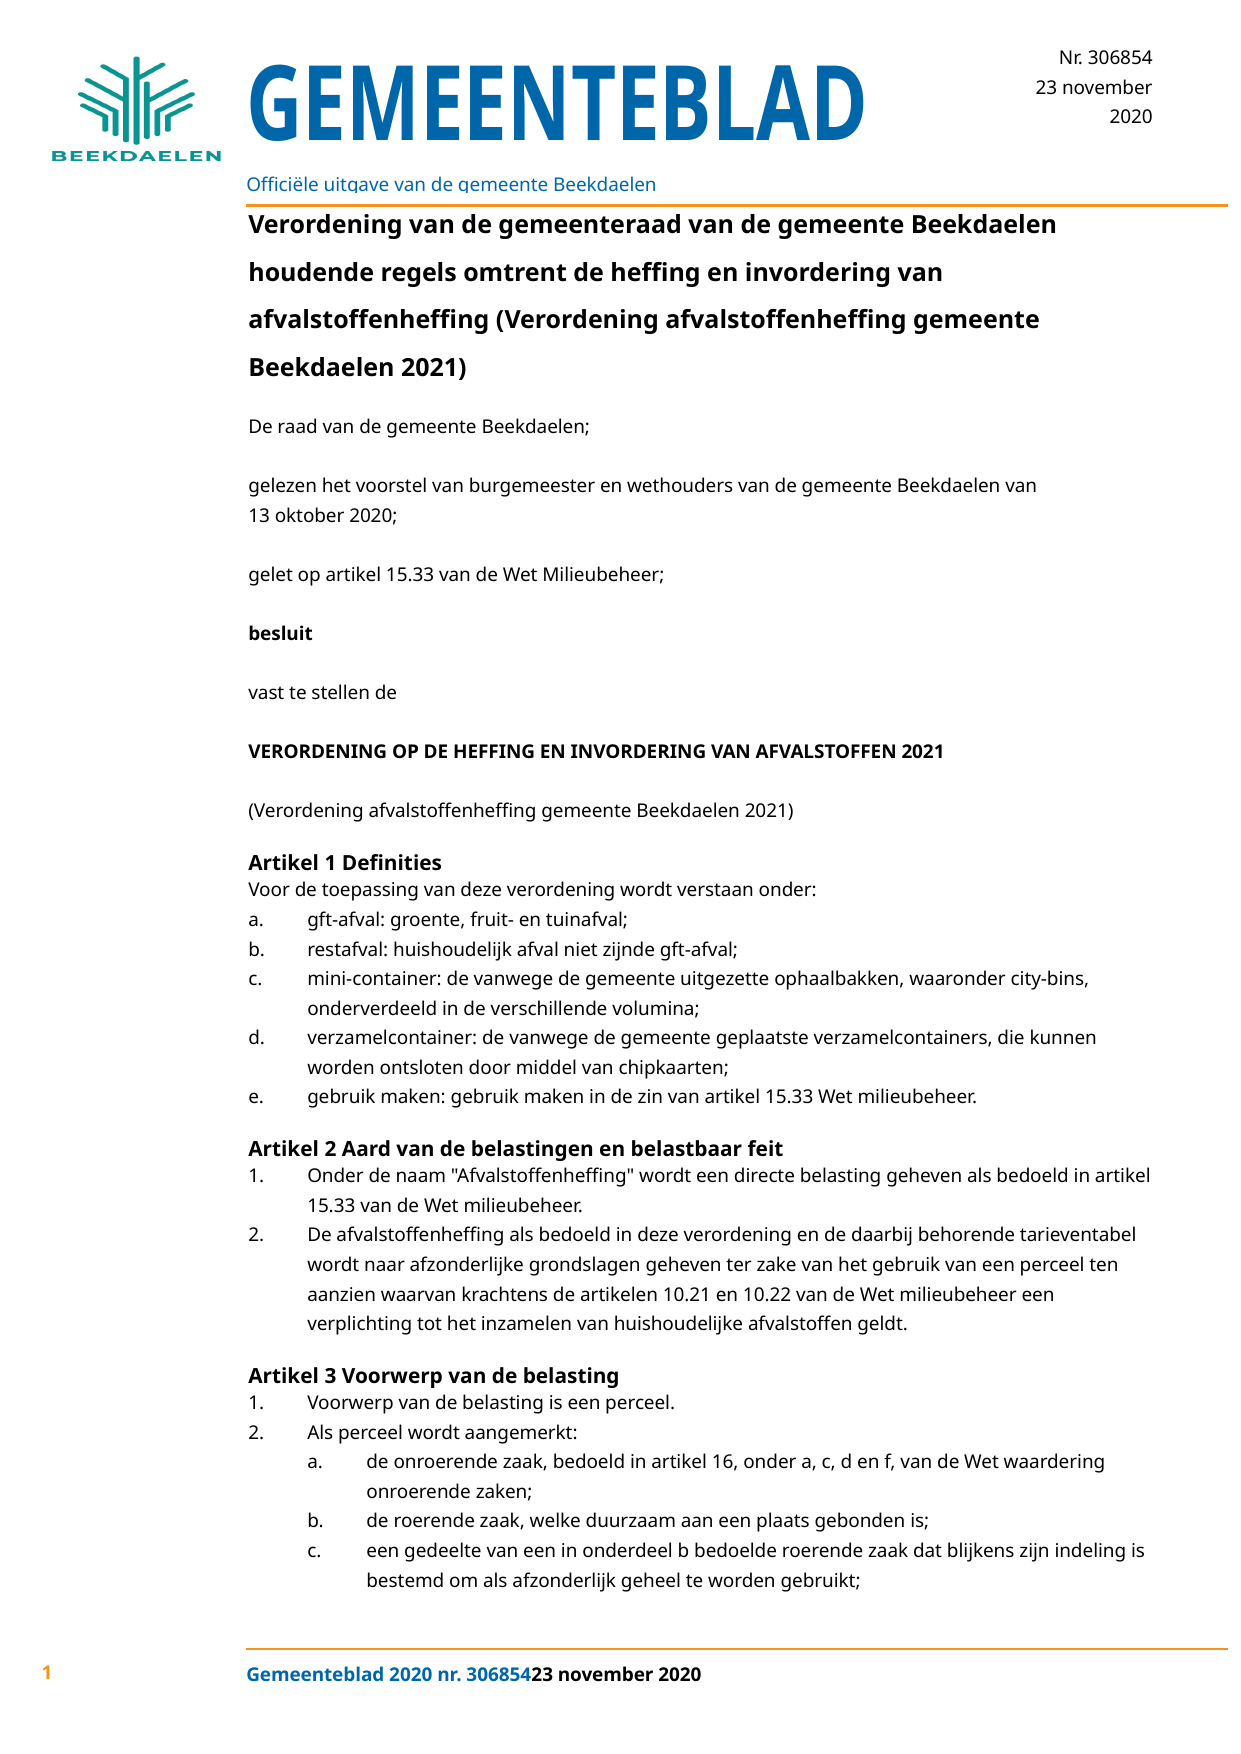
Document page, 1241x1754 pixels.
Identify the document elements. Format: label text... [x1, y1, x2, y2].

list een gedeelte van een in onderdeel b bedoelde roerende zaak dat blijkens zijn indeling is bestemd om als afzonderlijk geheel te worden gebruikt; [307, 1537, 1152, 1592]
text VERORDENING OP DE HEFFING EN INVORDERING VAN AFVALSTOFFEN 2021 [248, 738, 1152, 764]
list de onroerende zaak, bedoeld in artikel 16, onder a, c, d en f, van de Wet waardering onroerende zaken; [307, 1448, 1152, 1504]
text gelet op artikel 15.33 van de Wet Milieubeheer; [248, 561, 1152, 587]
picture [41, 47, 231, 172]
text gelezen het voorstel van burgemeester en wethouders van de gemeente Beekdaelen van [248, 472, 1152, 498]
text De raad van de gemeente Beekdaelen; [248, 413, 1152, 439]
list gebruik maken: gebruik maken in de zin van artikel 15.33 Wet milieubeheer. [248, 1084, 1152, 1109]
list de roerende zaak, welke duurzaam aan een plaats gebonden is; [307, 1508, 1152, 1533]
list restafval: huishoudelijk afval niet zijnde gft-afval; [248, 936, 1152, 961]
text Artikel 2 Aard van de belastingen en belastbaar feit [248, 1134, 1152, 1162]
text Artikel 3 Voorwerp van de belasting [248, 1361, 1152, 1389]
list verzamelcontainer: de vanwege de gemeente geplaatste verzamelcontainers, die kunnen worden ontsloten door middel van chipkaarten; [248, 1024, 1152, 1080]
list Onder de naam "Afvalstoffenheffing" wordt een directe belasting geheven als bedoeld in artikel 15.33 van de Wet milieubeheer. [248, 1162, 1152, 1218]
list mini-container: de vanwege de gemeente uitgezette ophaalbakken, waaronder city-bins, onderverdeeld in de verschillende volumina; [248, 965, 1152, 1021]
text vast te stellen de [248, 679, 1152, 705]
text 13 oktober 2020; [248, 502, 1152, 528]
text Artikel 1 Definities [248, 848, 1152, 877]
list gft-afval: groente, fruit- en tuinafval; [248, 906, 1152, 932]
list Als perceel wordt aangemerkt: [248, 1419, 1152, 1444]
text (Verordening afvalstoffenheffing gemeente Beekdaelen 2021) [248, 798, 1152, 823]
text besluit [248, 620, 1152, 646]
text Voor de toepassing van deze verordening wordt verstaan onder: [248, 877, 1152, 902]
text Verordening van de gemeenteraad van de gemeente Beekdaelen houdende regels omtrent de heffing en invordering van afvalstoffenheffing (Verordening afvalstoffenheffing gemeente Beekdaelen 2021) [248, 207, 1152, 384]
list De afvalstoffenheffing als bedoeld in deze verordening en de daarbij behorende tarieventabel wordt naar afzonderlijke grondslagen geheven ter zake van het gebruik van een perceel ten aanzien waarvan krachtens de artikelen 10.21 en 10.22 van de Wet milieubeheer een verplichting tot het inzamelen van huishoudelijke afvalstoffen geldt. [248, 1222, 1152, 1336]
list Voorwerp van de belasting is een perceel. [248, 1389, 1152, 1415]
